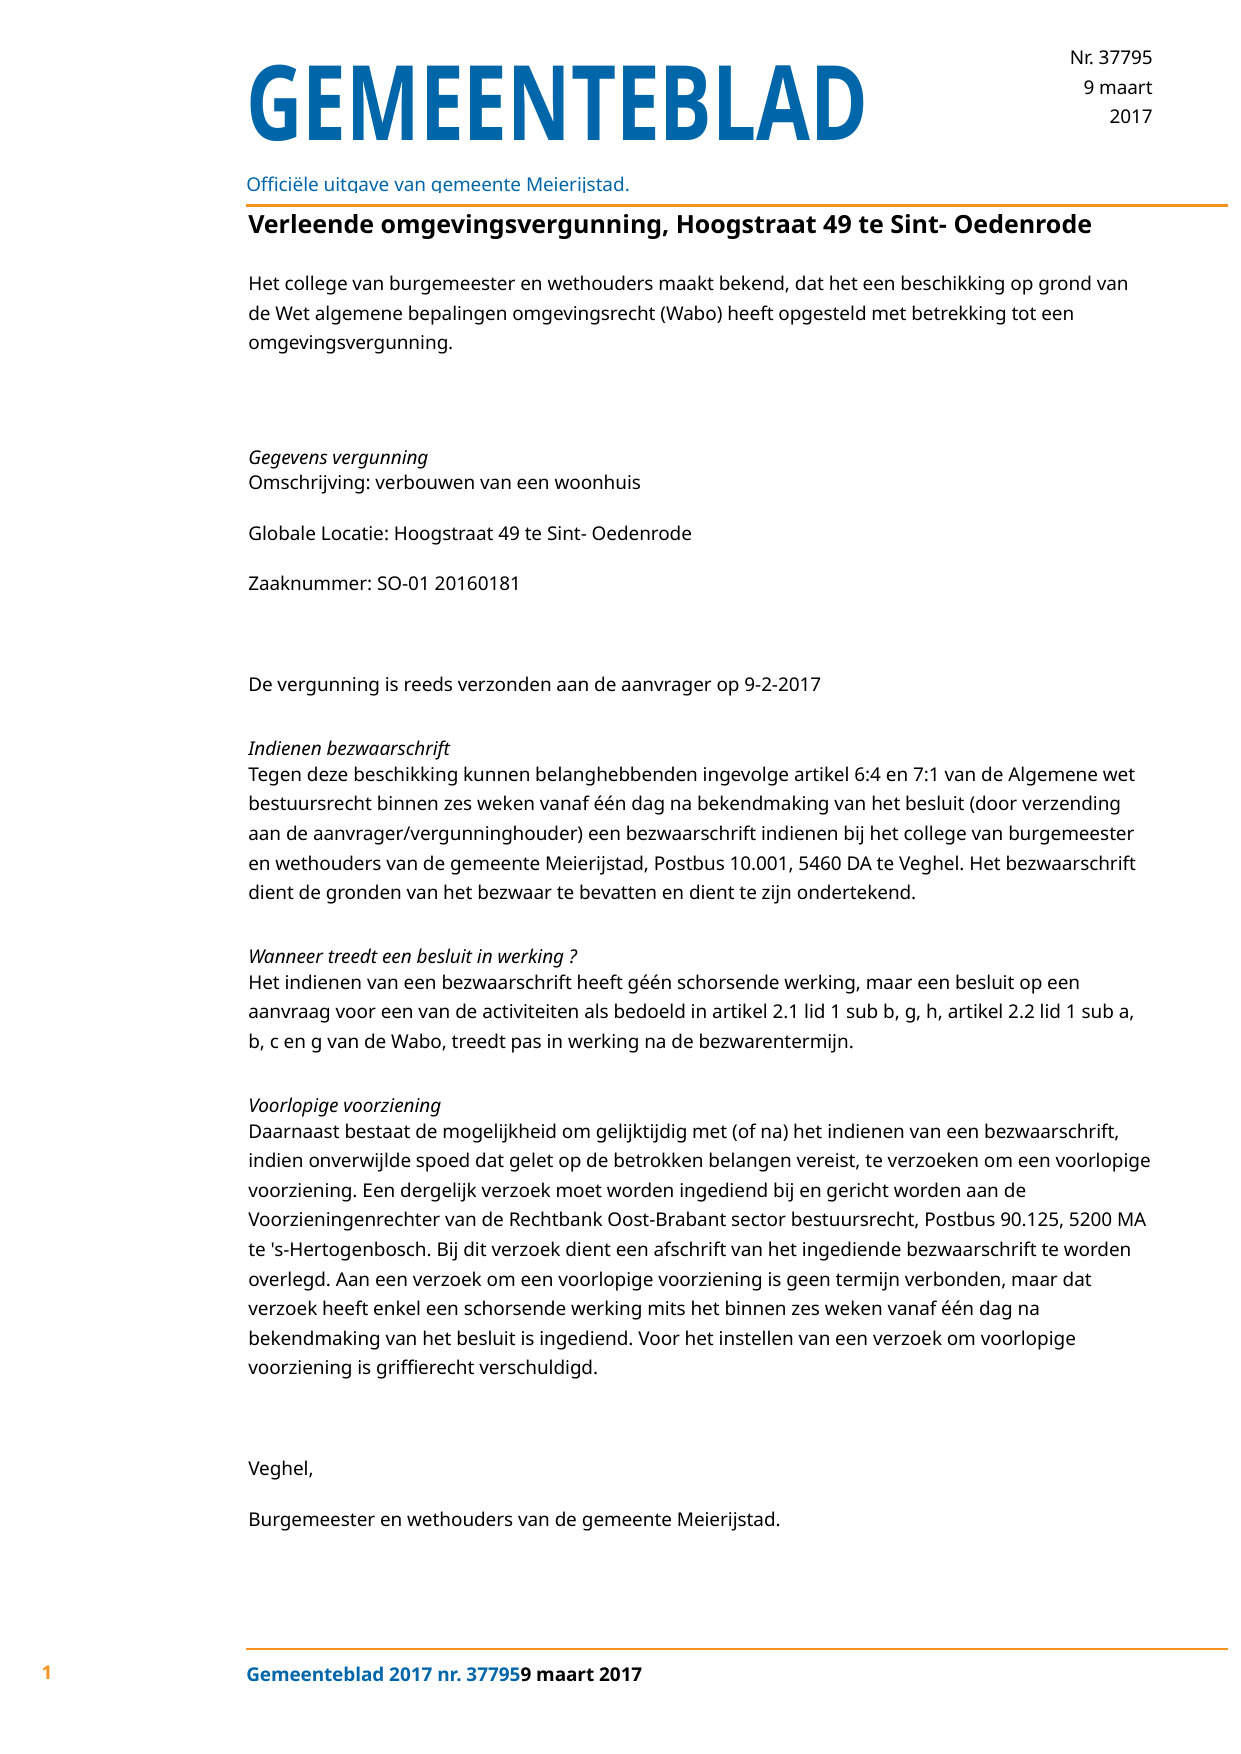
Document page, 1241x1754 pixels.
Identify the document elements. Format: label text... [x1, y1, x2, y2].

text Burgemeester en wethouders van de gemeente Meierijstad. [248, 1506, 1152, 1531]
text Wanneer treedt een besluit in werking ? [248, 943, 1152, 969]
text Gegevens vergunning [248, 444, 1152, 469]
text Indienen bezwaarschrift [248, 735, 1152, 761]
picture [41, 47, 231, 172]
text Globale Locatie: Hoogstraat 49 te Sint- Oedenrode [248, 520, 1152, 546]
text Veghel, [248, 1455, 1152, 1481]
text Het indienen van een bezwaarschrift heeft géén schorsende werking, maar een besluit op een aanvraag voor een van de activiteiten als bedoeld in artikel 2.1 lid 1 sub b, g, h, artikel 2.2 lid 1 sub a, b, c en g van de Wabo, treedt pas in werking na de bezwarentermijn. [248, 969, 1152, 1054]
text Verleende omgevingsvergunning, Hoogstraat 49 te Sint- Oedenrode [248, 207, 1152, 241]
text Zaaknummer: SO-01 20160181 [248, 570, 1152, 596]
text Omschrijving: verbouwen van een woonhuis [248, 469, 1152, 495]
text Het college van burgemeester en wethouders maakt bekend, dat het een beschikking op grond van de Wet algemene bepalingen omgevingsrecht (Wabo) heeft opgesteld met betrekking tot een omgevingsvergunning. [248, 270, 1152, 355]
text De vergunning is reeds verzonden aan de aanvrager op 9-2-2017 [248, 671, 1152, 697]
text Voorlopige voorziening [248, 1092, 1152, 1118]
text Daarnaast bestaat de mogelijkheid om gelijktijdig met (of na) het indienen van een bezwaarschrift, indien onverwijlde spoed dat gelet op de betrokken belangen vereist, te verzoeken om een voorlopige voorziening. Een dergelijk verzoek moet worden ingediend bij en gericht worden aan de Voorzieningenrechter van de Rechtbank Oost-Brabant sector bestuursrecht, Postbus 90.125, 5200 MA te 's-Hertogenbosch. Bij dit verzoek dient een afschrift van het ingediende bezwaarschrift te worden overlegd. Aan een verzoek om een voorlopige voorziening is geen termijn verbonden, maar dat verzoek heeft enkel een schorsende werking mits het binnen zes weken vanaf één dag na bekendmaking van het besluit is ingediend. Voor het instellen van een verzoek om voorlopige voorziening is griffierecht verschuldigd. [248, 1118, 1152, 1380]
text Tegen deze beschikking kunnen belanghebbenden ingevolge artikel 6:4 en 7:1 van de Algemene wet bestuursrecht binnen zes weken vanaf één dag na bekendmaking van het besluit (door verzending aan de aanvrager/vergunninghouder) een bezwaarschrift indienen bij het college van burgemeester en wethouders van de gemeente Meierijstad, Postbus 10.001, 5460 DA te Veghel. Het bezwaarschrift dient de gronden van het bezwaar te bevatten en dient te zijn ondertekend. [248, 761, 1152, 905]
